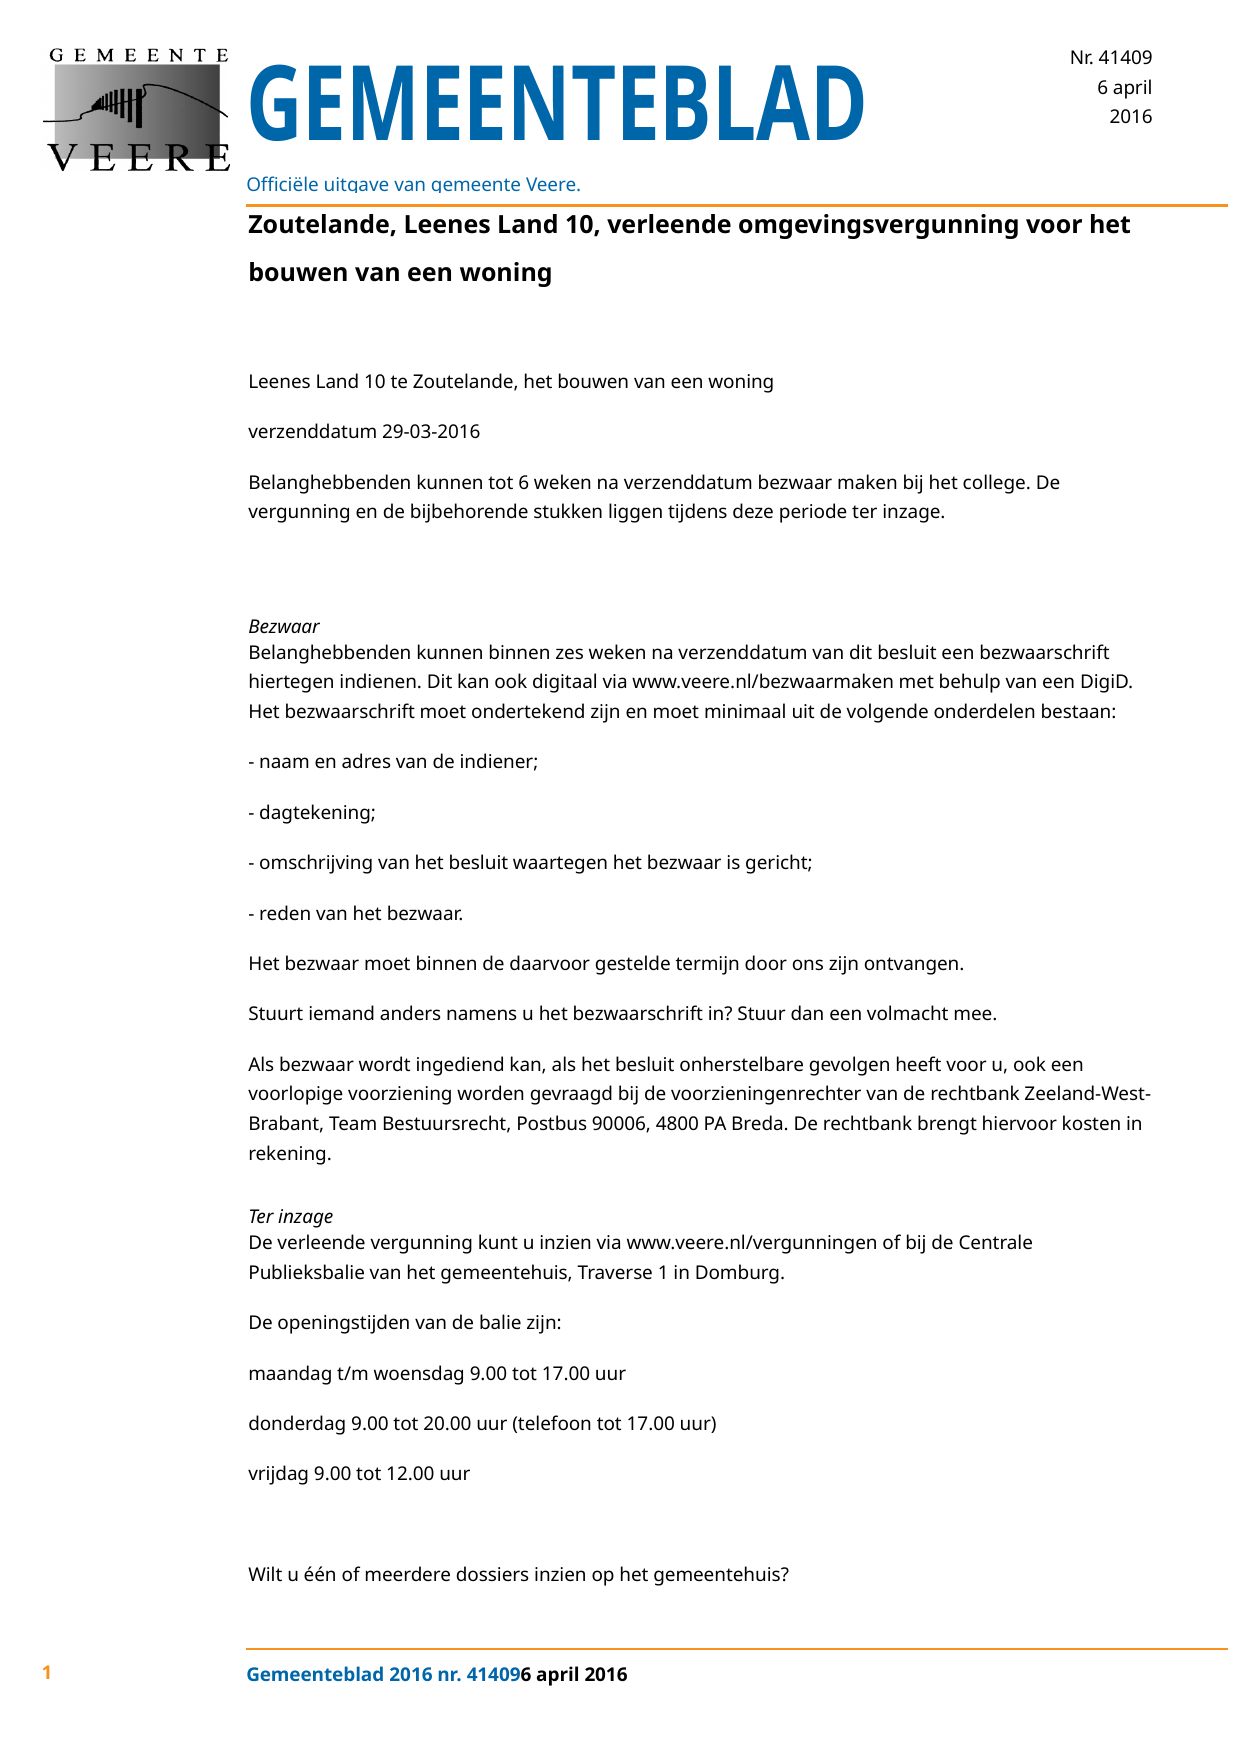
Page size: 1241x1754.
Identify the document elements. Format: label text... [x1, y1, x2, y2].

text - reden van het bezwaar. [248, 900, 1152, 925]
text - naam en adres van de indiener; [248, 748, 1152, 774]
text donderdag 9.00 tot 20.00 uur (telefoon tot 17.00 uur) [248, 1410, 1152, 1436]
text - omschrijving van het besluit waartegen het bezwaar is gericht; [248, 849, 1152, 875]
text verzenddatum 29-03-2016 [248, 419, 1152, 444]
text Ter inzage [248, 1204, 1152, 1229]
text Wilt u één of meerdere dossiers inzien op het gemeentehuis? [248, 1561, 1152, 1587]
text Bezwaar [248, 613, 1152, 639]
text Belanghebbenden kunnen tot 6 weken na verzenddatum bezwaar maken bij het college. De vergunning en de bijbehorende stukken liggen tijdens deze periode ter inzage. [248, 469, 1152, 524]
text Belanghebbenden kunnen binnen zes weken na verzenddatum van dit besluit een bezwaarschrift hiertegen indienen. Dit kan ook digitaal via www.veere.nl/bezwaarmaken met behulp van een DigiD. Het bezwaarschrift moet ondertekend zijn en moet minimaal uit de volgende onderdelen bestaan: [248, 639, 1152, 724]
text - dagtekening; [248, 799, 1152, 824]
text Het bezwaar moet binnen de daarvoor gestelde termijn door ons zijn ontvangen. [248, 950, 1152, 976]
text Stuurt iemand anders namens u het bezwaarschrift in? Stuur dan een volmacht mee. [248, 1001, 1152, 1026]
picture [41, 47, 231, 172]
text vrijdag 9.00 tot 12.00 uur [248, 1461, 1152, 1486]
text Leenes Land 10 te Zoutelande, het bouwen van een woning [248, 368, 1152, 394]
text Zoutelande, Leenes Land 10, verleende omgevingsvergunning voor het bouwen van een woning [248, 207, 1152, 288]
text Als bezwaar wordt ingediend kan, als het besluit onherstelbare gevolgen heeft voor u, ook een voorlopige voorziening worden gevraagd bij de voorzieningenrechter van de rechtbank Zeeland-West-Brabant, Team Bestuursrecht, Postbus 90006, 4800 PA Breda. De rechtbank brengt hiervoor kosten in rekening. [248, 1051, 1152, 1165]
text De openingstijden van de balie zijn: [248, 1309, 1152, 1335]
text De verleende vergunning kunt u inzien via www.veere.nl/vergunningen of bij de Centrale Publieksbalie van het gemeentehuis, Traverse 1 in Domburg. [248, 1229, 1152, 1285]
text maandag t/m woensdag 9.00 tot 17.00 uur [248, 1360, 1152, 1386]
